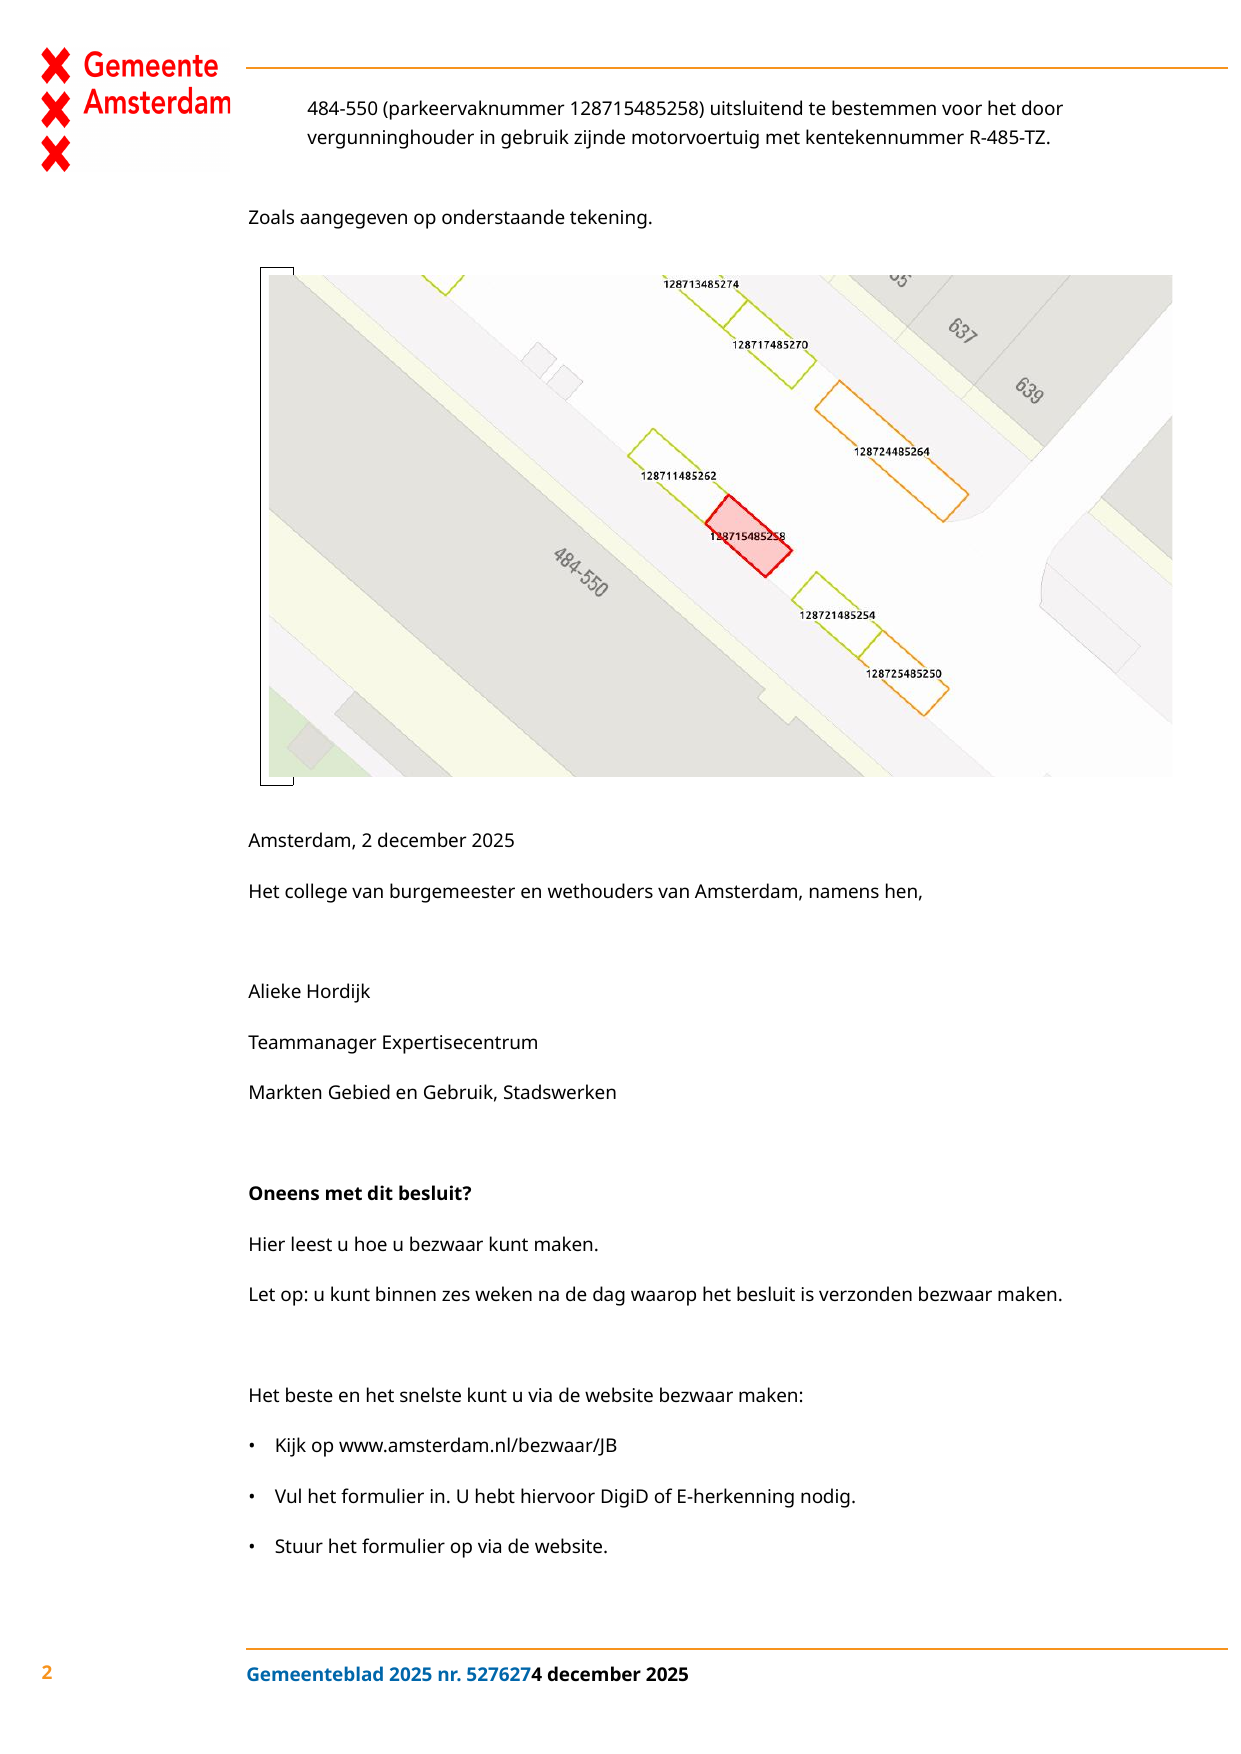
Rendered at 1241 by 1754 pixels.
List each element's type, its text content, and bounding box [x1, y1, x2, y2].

text • Kijk op www.amsterdam.nl/bezwaar/JB [248, 1432, 1152, 1458]
text Alieke Hordijk [248, 979, 1152, 1004]
picture [41, 47, 231, 172]
text • Stuur het formulier op via de website. [248, 1533, 1152, 1559]
text Het college van burgemeester en wethouders van Amsterdam, namens hen, [248, 878, 1152, 903]
text Amsterdam, 2 december 2025 [248, 827, 1152, 853]
text Teammanager Expertisecentrum [248, 1029, 1152, 1055]
text Let op: u kunt binnen zes weken na de dag waarop het besluit is verzonden bezwaar maken. [248, 1281, 1152, 1307]
text Zoals aangegeven op onderstaande tekening. [248, 204, 1152, 230]
text Hier leest u hoe u bezwaar kunt maken. [248, 1231, 1152, 1256]
text Oneens met dit besluit? [248, 1180, 1152, 1206]
text • Vul het formulier in. U hebt hiervoor DigiD of E-herkenning nodig. [248, 1483, 1152, 1508]
picture [268, 275, 1173, 777]
text Het beste en het snelste kunt u via de website bezwaar maken: [248, 1382, 1152, 1408]
list 484-550 (parkeervaknummer 128715485258) uitsluitend te bestemmen voor het door vergunninghouder in gebruik zijnde motorvoertuig met kentekennummer R-485-TZ. [248, 95, 1152, 150]
text Markten Gebied en Gebruik, Stadswerken [248, 1079, 1152, 1105]
